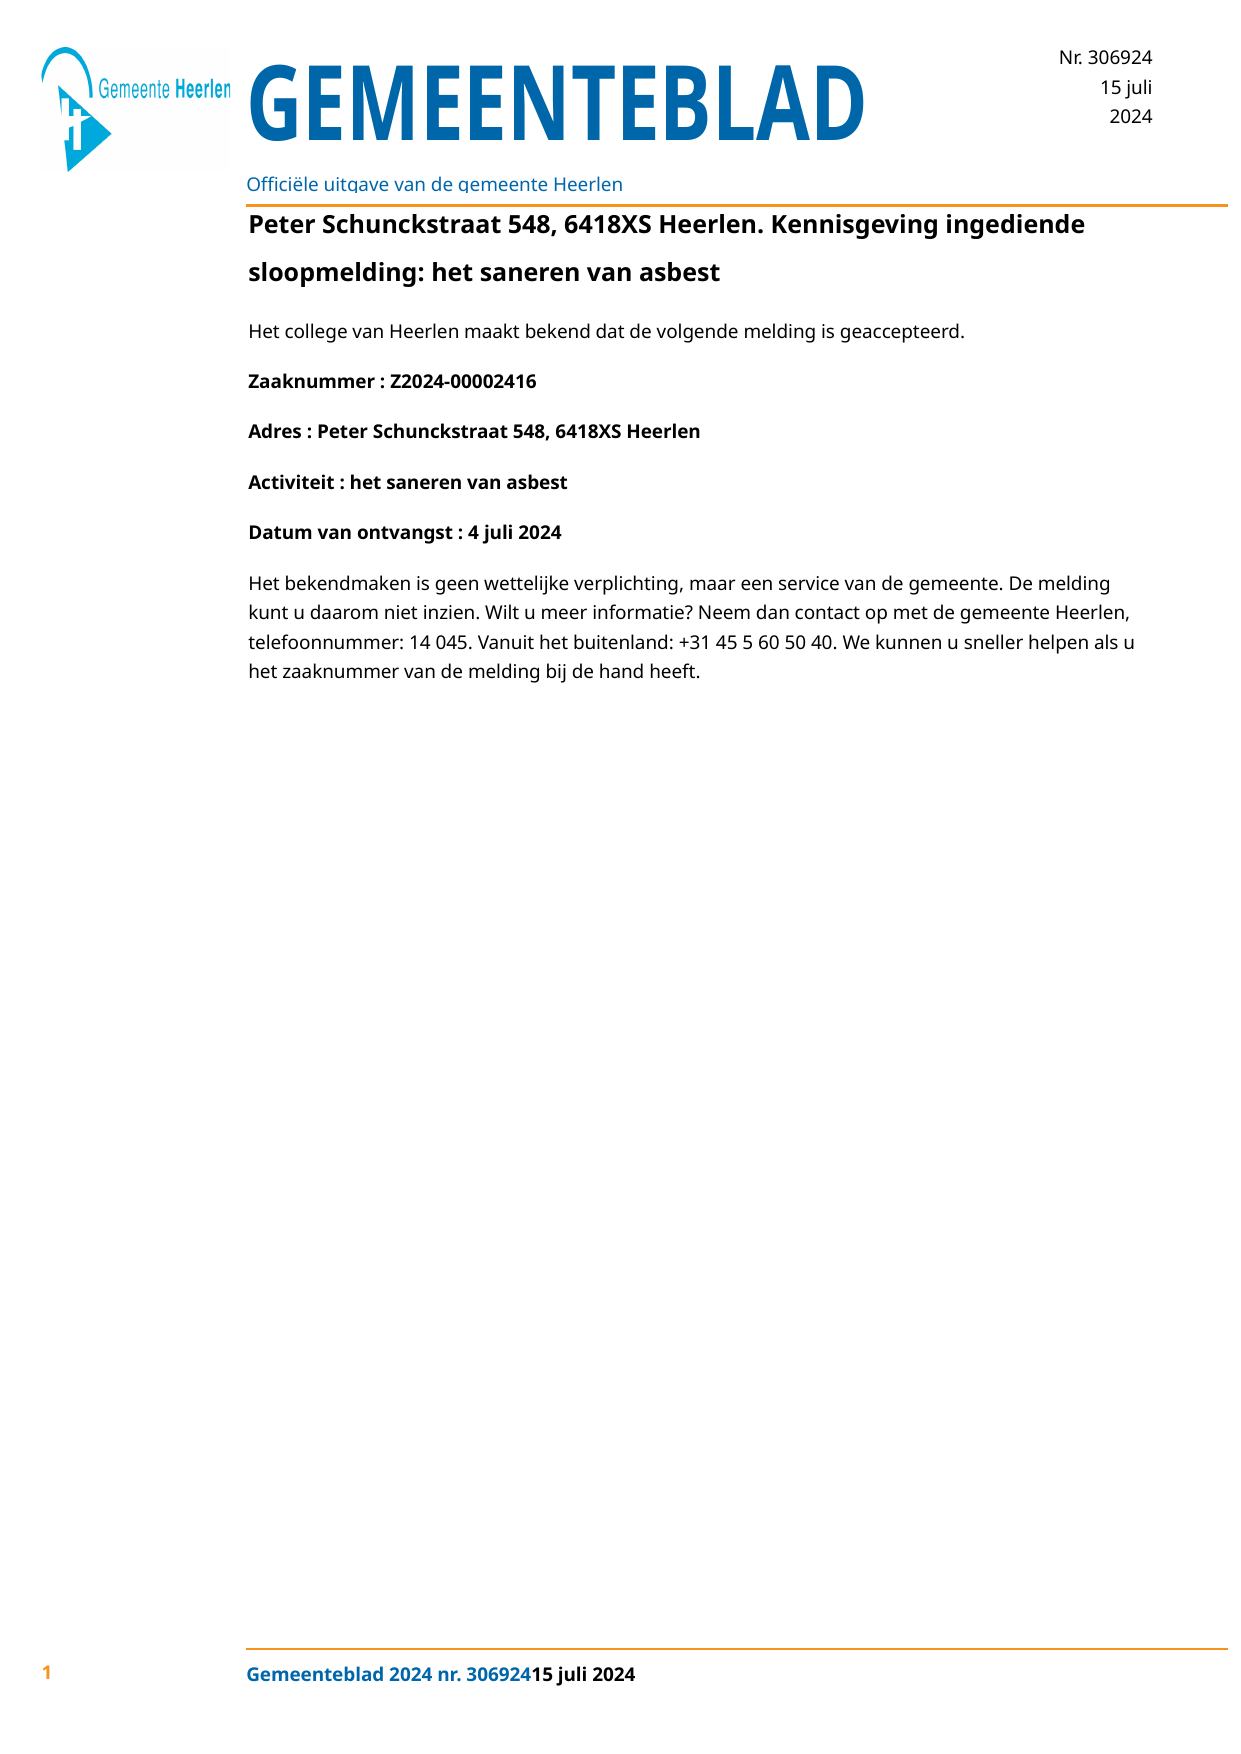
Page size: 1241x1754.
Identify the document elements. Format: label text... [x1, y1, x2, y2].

picture [41, 47, 59, 70]
text Het bekendmaken is geen wettelijke verplichting, maar een service van de gemeente. De melding kunt u daarom niet inzien. Wilt u meer informatie? Neem dan contact op met de gemeente Heerlen, telefoonnummer: 14 045. Vanuit het buitenland: +31 45 5 60 50 40. We kunnen u sneller helpen als u het zaaknummer van de melding bij de hand heeft. [248, 570, 1152, 684]
text Datum van ontvangst : 4 juli 2024 [248, 519, 1152, 545]
text Zaaknummer : Z2024-00002416 [248, 368, 1152, 394]
text Activiteit : het saneren van asbest [248, 469, 1152, 495]
text Het college van Heerlen maakt bekend dat de volgende melding is geaccepteerd. [248, 318, 1152, 344]
text Peter Schunckstraat 548, 6418XS Heerlen. Kennisgeving ingediende sloopmelding: het saneren van asbest [248, 207, 1152, 288]
picture [41, 47, 231, 172]
text Adres : Peter Schunckstraat 548, 6418XS Heerlen [248, 419, 1152, 444]
